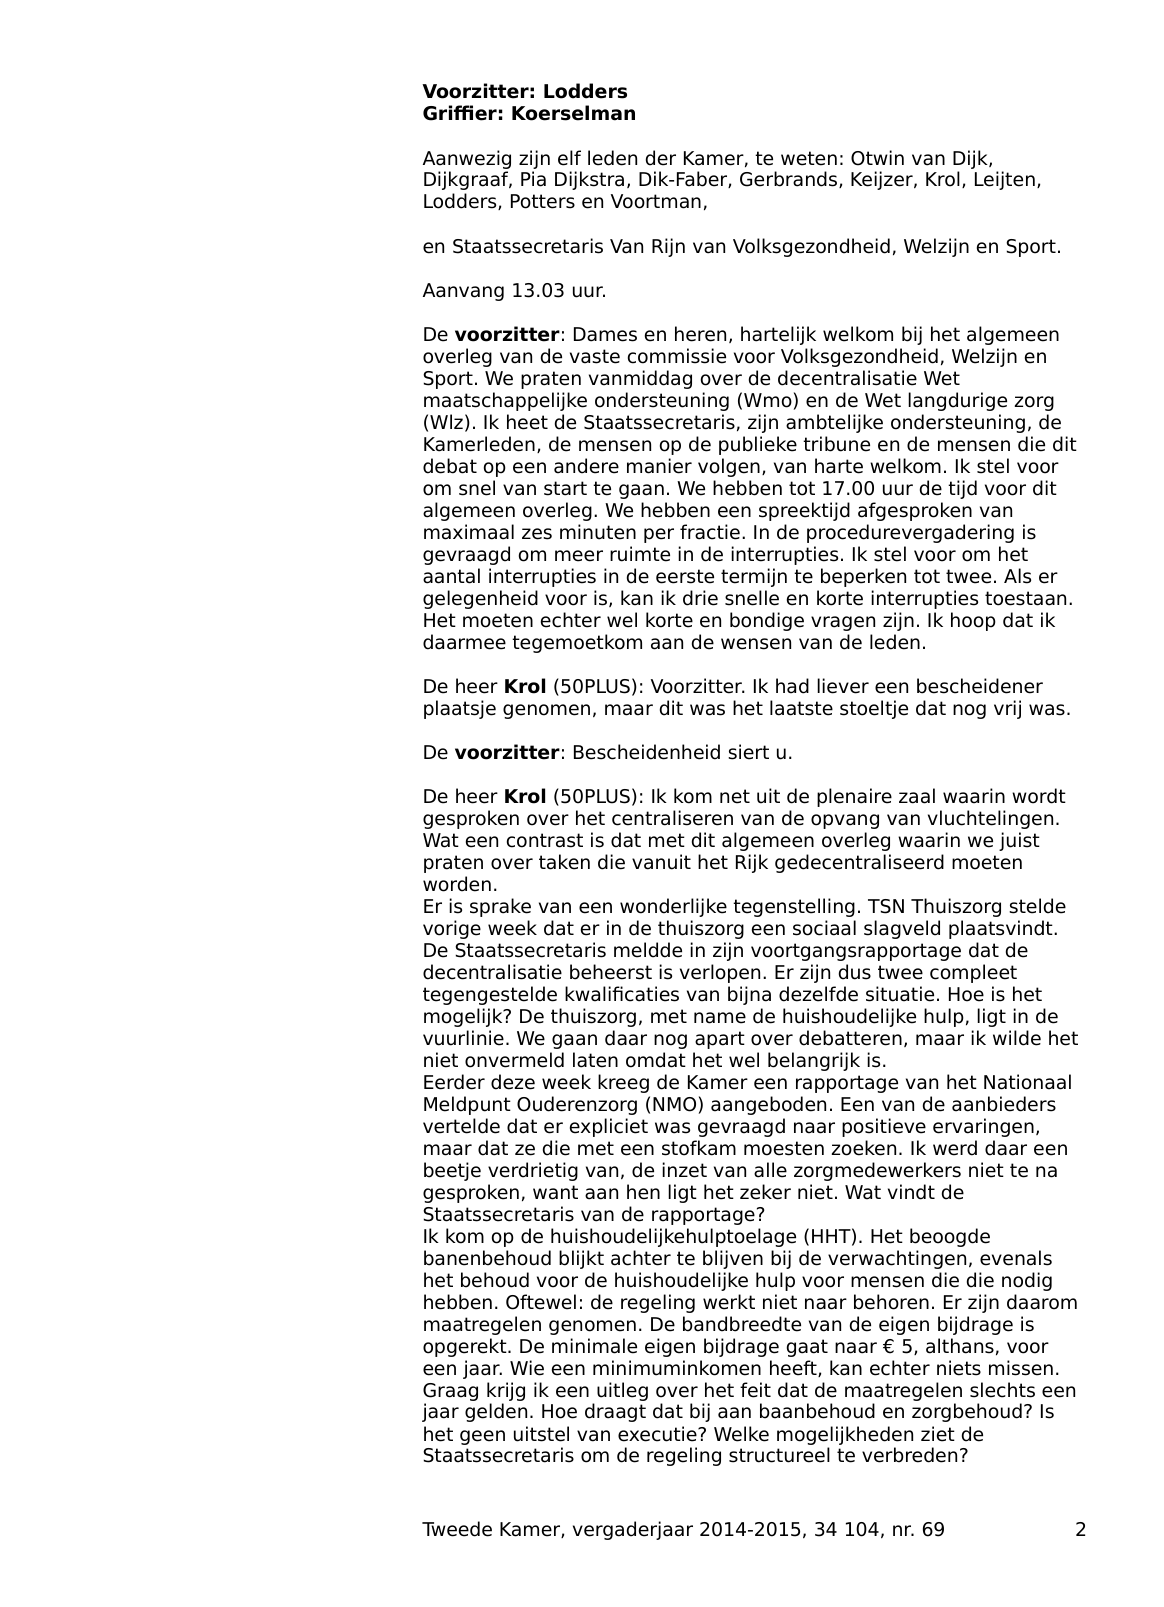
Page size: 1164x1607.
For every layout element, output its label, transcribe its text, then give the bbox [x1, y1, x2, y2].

text Eerder deze week kreeg de Kamer een rapportage van het Nationaal Meldpunt Ouderenzorg (NMO) aangeboden. Een van de aanbieders vertelde dat er expliciet was gevraagd naar positieve ervaringen, maar dat ze die met een stofkam moesten zoeken. Ik werd daar een beetje verdrietig van, de inzet van alle zorgmedewerkers niet te na gesproken, want aan hen ligt het zeker niet. Wat vindt de Staatssecretaris van de rapportage? [422, 1072, 1087, 1226]
text Ik kom op de huishoudelijkehulptoelage (HHT). Het beoogde banenbehoud blijkt achter te blijven bij de verwachtingen, evenals het behoud voor de huishoudelijke hulp voor mensen die die nodig hebben. Oftewel: de regeling werkt niet naar behoren. Er zijn daarom maatregelen genomen. De bandbreedte van de eigen bijdrage is opgerekt. De minimale eigen bijdrage gaat naar € 5, althans, voor een jaar. Wie een minimuminkomen heeft, kan echter niets missen. Graag krijg ik een uitleg over het feit dat de maatregelen slechts een jaar gelden. Hoe draagt dat bij aan baanbehoud en zorgbehoud? Is het geen uitstel van executie? Welke mogelijkheden ziet de Staatssecretaris om de regeling structureel te verbreden? [422, 1226, 1087, 1467]
text De voorzitter: Dames en heren, hartelijk welkom bij het algemeen overleg van de vaste commissie voor Volksgezondheid, Welzijn en Sport. We praten vanmiddag over de decentralisatie Wet maatschappelijke ondersteuning (Wmo) en de Wet langdurige zorg (Wlz). Ik heet de Staatssecretaris, zijn ambtelijke ondersteuning, de Kamerleden, de mensen op de publieke tribune en de mensen die dit debat op een andere manier volgen, van harte welkom. Ik stel voor om snel van start te gaan. We hebben tot 17.00 uur de tijd voor dit algemeen overleg. We hebben een spreektijd afgesproken van maximaal zes minuten per fractie. In de procedurevergadering is gevraagd om meer ruimte in de interrupties. Ik stel voor om het aantal interrupties in de eerste termijn te beperken tot twee. Als er gelegenheid voor is, kan ik drie snelle en korte interrupties toestaan. Het moeten echter wel korte en bondige vragen zijn. Ik hoop dat ik daarmee tegemoetkom aan de wensen van de leden. [422, 324, 1087, 653]
text Griffier: Koerselman [422, 103, 1087, 125]
text Aanwezig zijn elf leden der Kamer, te weten: Otwin van Dijk, Dijkgraaf, Pia Dijkstra, Dik-Faber, Gerbrands, Keijzer, Krol, Leijten, Lodders, Potters en Voortman, [422, 147, 1087, 213]
text en Staatssecretaris Van Rijn van Volksgezondheid, Welzijn en Sport. [422, 236, 1087, 257]
text De heer Krol (50PLUS): Ik kom net uit de plenaire zaal waarin wordt gesproken over het centraliseren van de opvang van vluchtelingen. Wat een contrast is dat met dit algemeen overleg waarin we juist praten over taken die vanuit het Rijk gedecentraliseerd moeten worden. [422, 786, 1087, 896]
text De voorzitter: Bescheidenheid siert u. [422, 742, 1087, 764]
text De heer Krol (50PLUS): Voorzitter. Ik had liever een bescheidener plaatsje genomen, maar dit was het laatste stoeltje dat nog vrij was. [422, 676, 1087, 720]
text Aanvang 13.03 uur. [422, 280, 1087, 302]
text Er is sprake van een wonderlijke tegenstelling. TSN Thuiszorg stelde vorige week dat er in de thuiszorg een sociaal slagveld plaatsvindt. De Staatssecretaris meldde in zijn voortgangsrapportage dat de decentralisatie beheerst is verlopen. Er zijn dus twee compleet tegengestelde kwalificaties van bijna dezelfde situatie. Hoe is het mogelijk? De thuiszorg, met name de huishoudelijke hulp, ligt in de vuurlinie. We gaan daar nog apart over debatteren, maar ik wilde het niet onvermeld laten omdat het wel belangrijk is. [422, 896, 1087, 1072]
text Voorzitter: Lodders [422, 81, 1087, 103]
